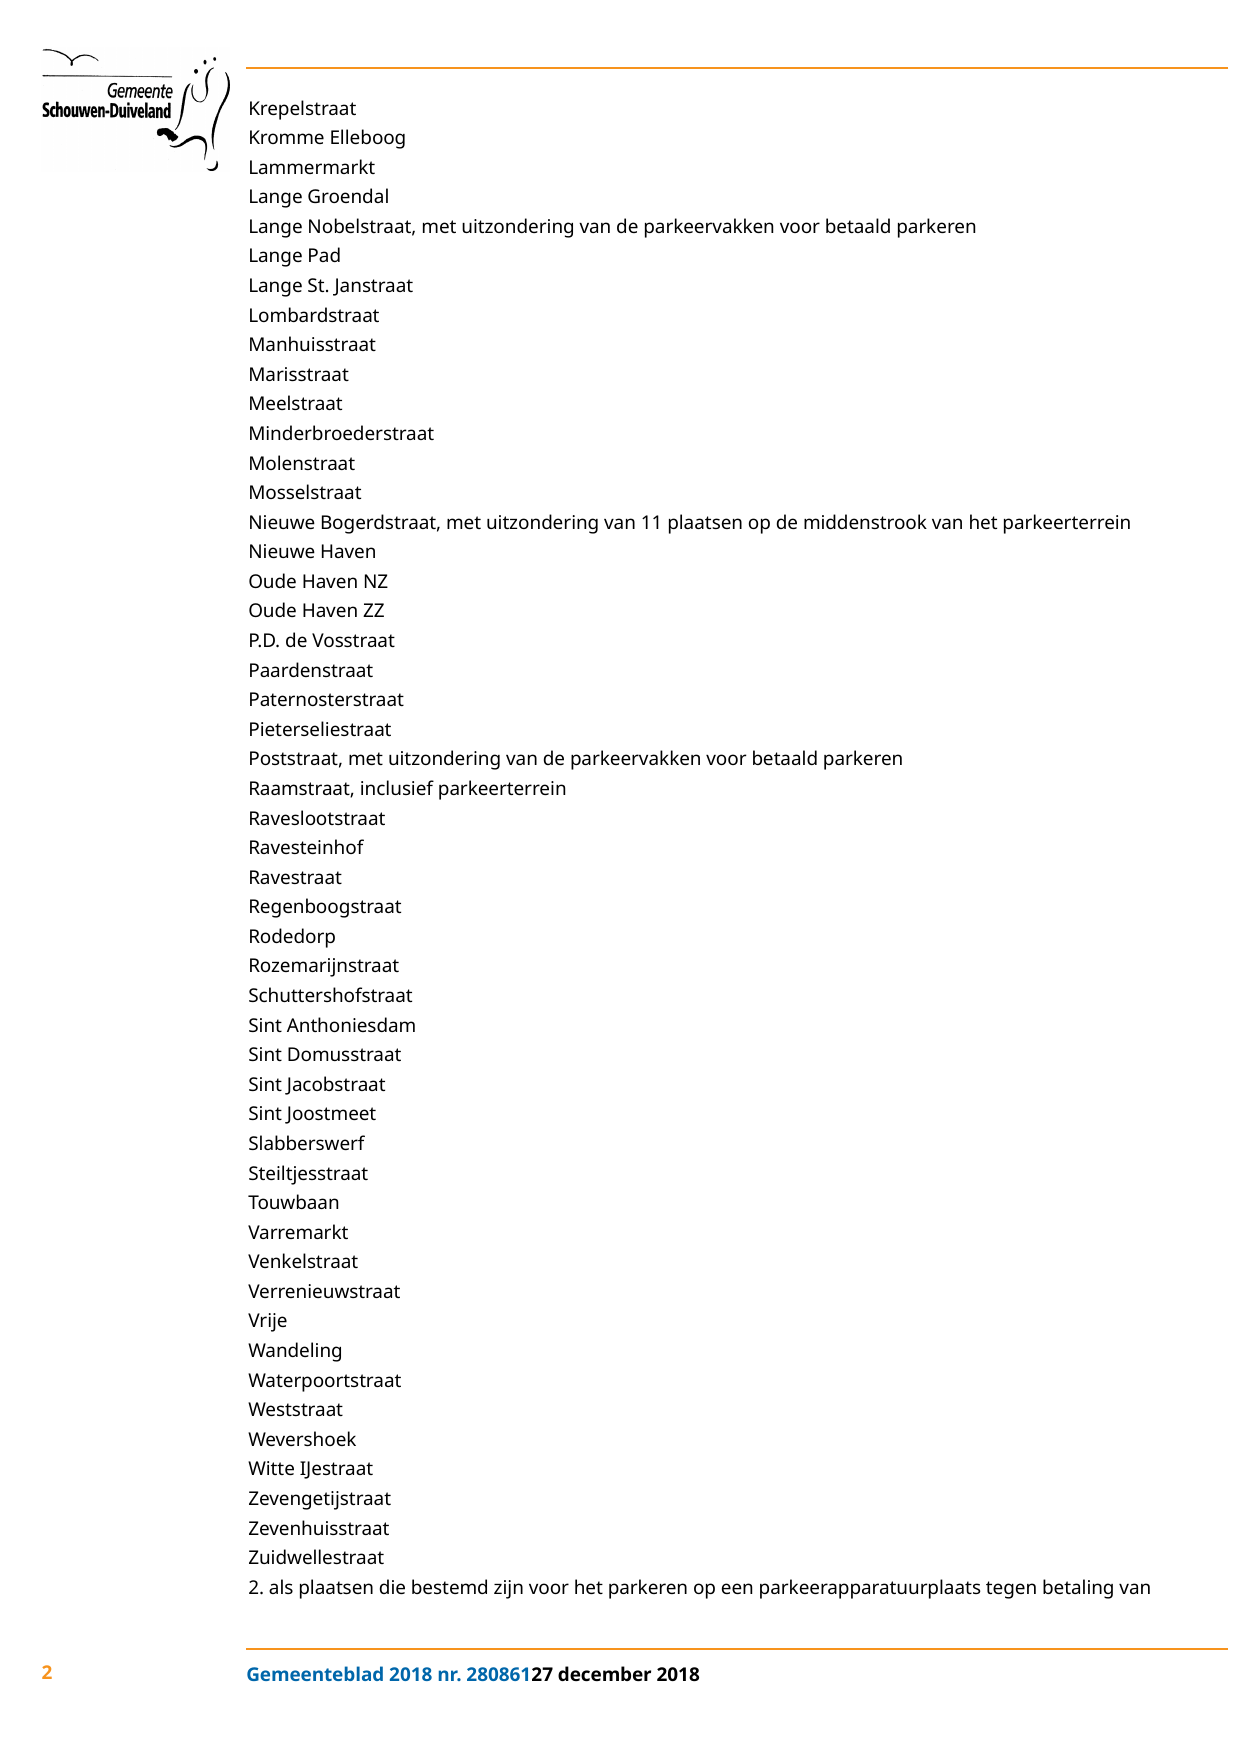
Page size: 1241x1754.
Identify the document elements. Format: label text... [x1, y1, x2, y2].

text Lange Nobelstraat, met uitzondering van de parkeervakken voor betaald parkeren [248, 213, 1152, 239]
text Minderbroederstraat [248, 420, 1152, 446]
text Sint Joostmeet [248, 1101, 1152, 1126]
text Zevenhuisstraat [248, 1515, 1152, 1541]
text Vrije [248, 1308, 1152, 1333]
text Sint Domusstraat [248, 1041, 1152, 1067]
text Regenboogstraat [248, 893, 1152, 919]
text Wevershoek [248, 1426, 1152, 1452]
text Venkelstraat [248, 1248, 1152, 1274]
text Oude Haven NZ [248, 568, 1152, 594]
text 2. als plaatsen die bestemd zijn voor het parkeren op een parkeerapparatuurplaats tegen betaling van [248, 1574, 1152, 1600]
text Verrenieuwstraat [248, 1278, 1152, 1304]
text Raamstraat, inclusief parkeerterrein [248, 775, 1152, 801]
text Mosselstraat [248, 479, 1152, 505]
text Waterpoortstraat [248, 1367, 1152, 1393]
text Ravesteinhof [248, 834, 1152, 860]
text Varremarkt [248, 1219, 1152, 1245]
text Lombardstraat [248, 302, 1152, 328]
text Paternosterstraat [248, 686, 1152, 712]
text Marisstraat [248, 361, 1152, 387]
text Rodedorp [248, 923, 1152, 949]
text Lange Groendal [248, 183, 1152, 209]
text Zevengetijstraat [248, 1485, 1152, 1511]
text Pieterseliestraat [248, 716, 1152, 742]
text Meelstraat [248, 391, 1152, 416]
text Poststraat, met uitzondering van de parkeervakken voor betaald parkeren [248, 746, 1152, 771]
text Oude Haven ZZ [248, 598, 1152, 623]
text Molenstraat [248, 450, 1152, 476]
text Nieuwe Haven [248, 538, 1152, 564]
text Krepelstraat [248, 95, 1152, 121]
text Kromme Elleboog [248, 124, 1152, 150]
text P.D. de Vosstraat [248, 627, 1152, 653]
text Touwbaan [248, 1189, 1152, 1215]
text Witte IJestraat [248, 1456, 1152, 1481]
text Wandeling [248, 1337, 1152, 1363]
text Lange Pad [248, 243, 1152, 268]
text Nieuwe Bogerdstraat, met uitzondering van 11 plaatsen op de middenstrook van het parkeerterrein [248, 509, 1152, 535]
text Sint Jacobstraat [248, 1071, 1152, 1097]
text Lange St. Janstraat [248, 272, 1152, 298]
text Zuidwellestraat [248, 1544, 1152, 1570]
text Weststraat [248, 1396, 1152, 1422]
text Sint Anthoniesdam [248, 1012, 1152, 1038]
text Rozemarijnstraat [248, 953, 1152, 978]
picture [41, 47, 231, 172]
text Raveslootstraat [248, 805, 1152, 831]
text Lammermarkt [248, 154, 1152, 180]
text Manhuisstraat [248, 331, 1152, 357]
text Steiltjesstraat [248, 1160, 1152, 1186]
text Ravestraat [248, 864, 1152, 890]
text Schuttershofstraat [248, 982, 1152, 1008]
text Slabberswerf [248, 1130, 1152, 1156]
text Paardenstraat [248, 657, 1152, 683]
